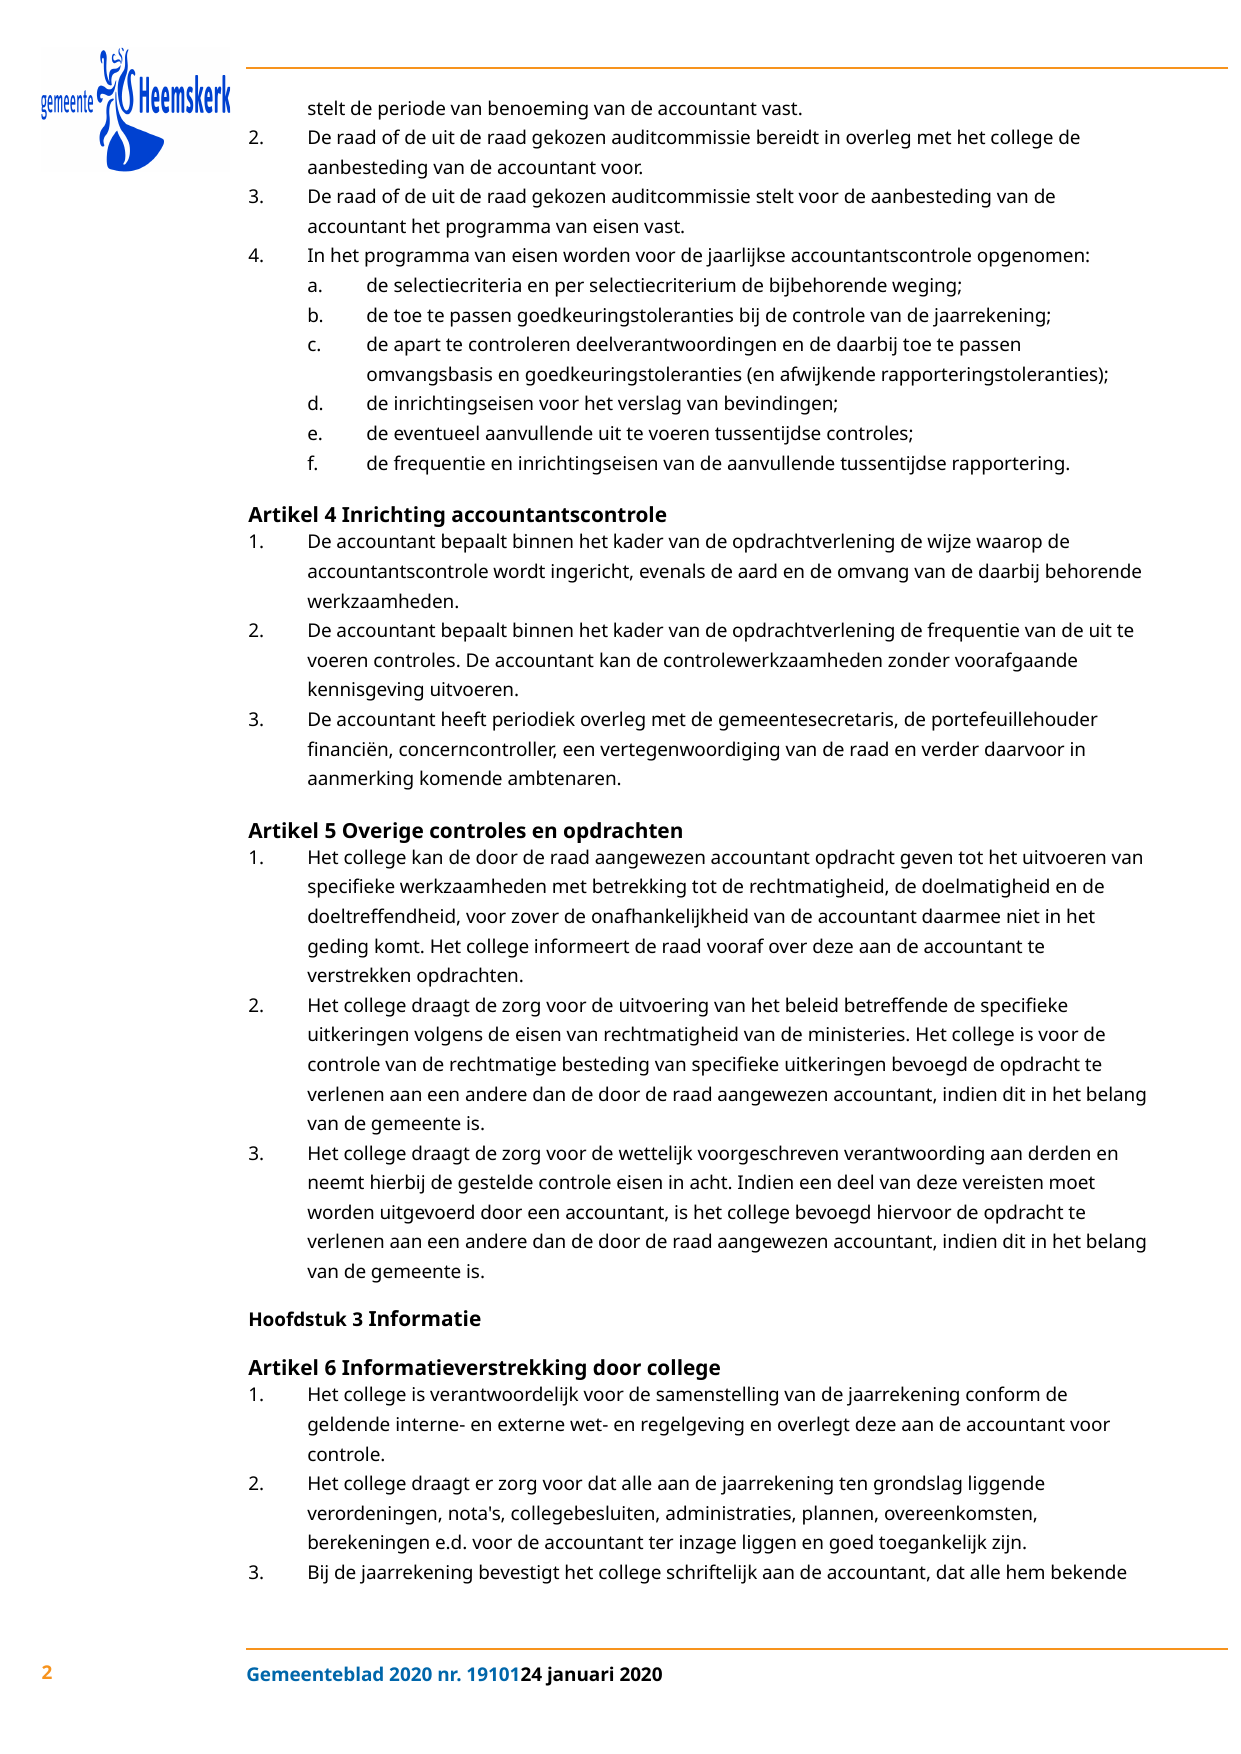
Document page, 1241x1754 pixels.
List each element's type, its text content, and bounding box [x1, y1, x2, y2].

text Artikel 6 Informatieverstrekking door college [248, 1353, 1152, 1382]
text Artikel 5 Overige controles en opdrachten [248, 816, 1152, 844]
list de toe te passen goedkeuringstoleranties bij de controle van de jaarrekening; [307, 302, 1152, 328]
list In het programma van eisen worden voor de jaarlijkse accountantscontrole opgenomen: [248, 243, 1152, 268]
list stelt de periode van benoeming van de accountant vast. [248, 95, 1152, 121]
list de apart te controleren deelverantwoordingen en de daarbij toe te passen omvangsbasis en goedkeuringstoleranties (en afwijkende rapporteringstoleranties); [307, 331, 1152, 387]
list De accountant bepaalt binnen het kader van de opdrachtverlening de frequentie van de uit te voeren controles. De accountant kan de controlewerkzaamheden zonder voorafgaande kennisgeving uitvoeren. [248, 617, 1152, 702]
list De accountant bepaalt binnen het kader van de opdrachtverlening de wijze waarop de accountantscontrole wordt ingericht, evenals de aard en de omvang van de daarbij behorende werkzaamheden. [248, 529, 1152, 613]
list Het college kan de door de raad aangewezen accountant opdracht geven tot het uitvoeren van specifieke werkzaamheden met betrekking tot de rechtmatigheid, de doelmatigheid en de doeltreffendheid, voor zover de onafhankelijkheid van de accountant daarmee niet in het geding komt. Het college informeert de raad vooraf over deze aan de accountant te verstrekken opdrachten. [248, 844, 1152, 988]
list De raad of de uit de raad gekozen auditcommissie stelt voor de aanbesteding van de accountant het programma van eisen vast. [248, 183, 1152, 239]
text Hoofdstuk 3 Informatie [248, 1304, 1152, 1332]
picture [41, 47, 231, 172]
list De accountant heeft periodiek overleg met de gemeentesecretaris, de portefeuillehouder financiën, concerncontroller, een vertegenwoordiging van de raad en verder daarvoor in aanmerking komende ambtenaren. [248, 706, 1152, 791]
list Het college is verantwoordelijk voor de samenstelling van de jaarrekening conform de geldende interne- en externe wet- en regelgeving en overlegt deze aan de accountant voor controle. [248, 1382, 1152, 1467]
list Bij de jaarrekening bevestigt het college schriftelijk aan de accountant, dat alle hem bekende [248, 1559, 1152, 1585]
list Het college draagt de zorg voor de wettelijk voorgeschreven verantwoording aan derden en neemt hierbij de gestelde controle eisen in acht. Indien een deel van deze vereisten moet worden uitgevoerd door een accountant, is het college bevoegd hiervoor de opdracht te verlenen aan een andere dan de door de raad aangewezen accountant, indien dit in het belang van de gemeente is. [248, 1140, 1152, 1284]
list de inrichtingseisen voor het verslag van bevindingen; [307, 391, 1152, 416]
list Het college draagt de zorg voor de uitvoering van het beleid betreffende de specifieke uitkeringen volgens de eisen van rechtmatigheid van de ministeries. Het college is voor de controle van de rechtmatige besteding van specifieke uitkeringen bevoegd de opdracht te verlenen aan een andere dan de door de raad aangewezen accountant, indien dit in het belang van de gemeente is. [248, 992, 1152, 1136]
text Artikel 4 Inrichting accountantscontrole [248, 500, 1152, 529]
list De raad of de uit de raad gekozen auditcommissie bereidt in overleg met het college de aanbesteding van de accountant voor. [248, 124, 1152, 180]
list de frequentie en inrichtingseisen van de aanvullende tussentijdse rapportering. [307, 450, 1152, 476]
list Het college draagt er zorg voor dat alle aan de jaarrekening ten grondslag liggende verordeningen, nota's, collegebesluiten, administraties, plannen, overeenkomsten, berekeningen e.d. voor de accountant ter inzage liggen en goed toegankelijk zijn. [248, 1470, 1152, 1555]
list de selectiecriteria en per selectiecriterium de bijbehorende weging; [307, 272, 1152, 298]
list de eventueel aanvullende uit te voeren tussentijdse controles; [307, 420, 1152, 446]
